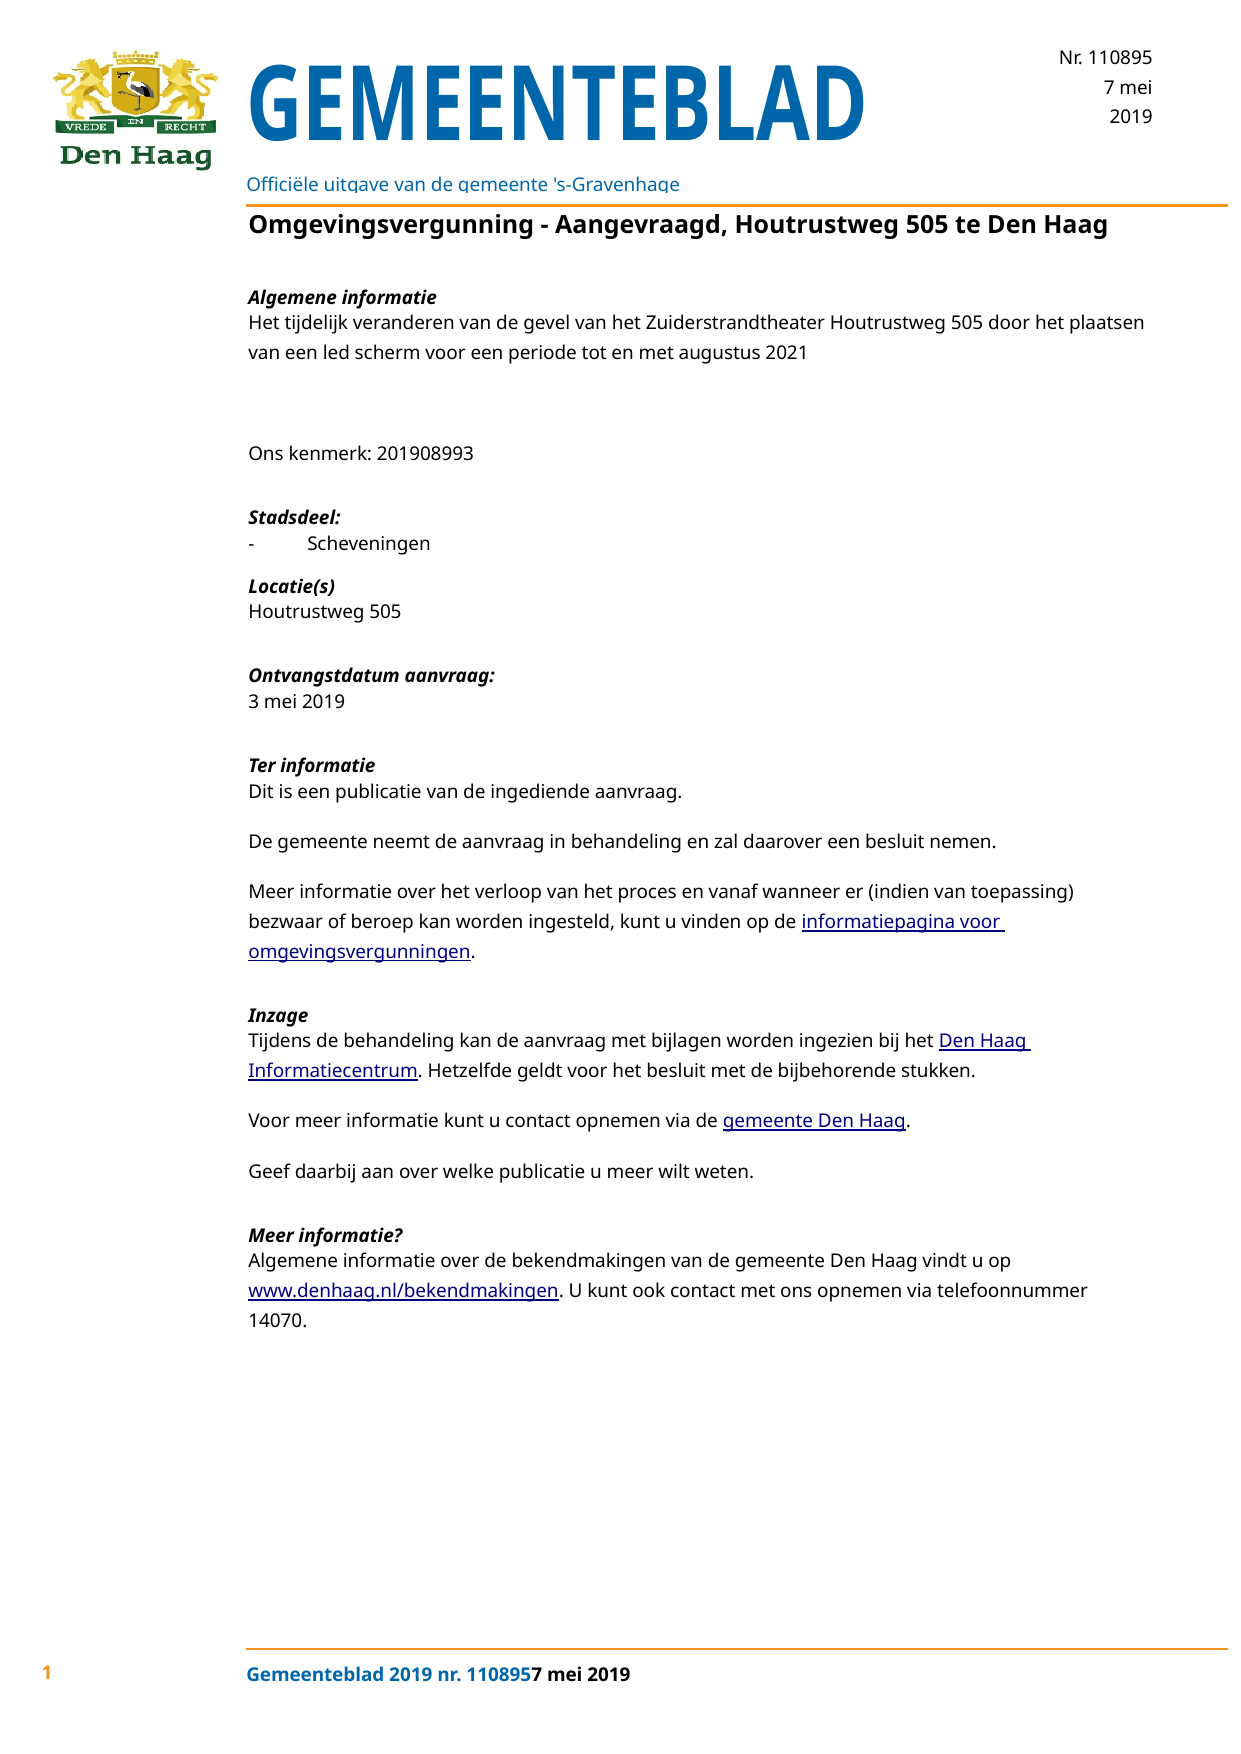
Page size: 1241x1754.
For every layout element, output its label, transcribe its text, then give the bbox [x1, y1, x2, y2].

text Geef daarbij aan over welke publicatie u meer wilt weten. [248, 1158, 1152, 1184]
text De gemeente neemt de aanvraag in behandeling en zal daarover een besluit nemen. [248, 828, 1152, 854]
picture [41, 47, 231, 172]
text Het tijdelijk veranderen van de gevel van het Zuiderstrandtheater Houtrustweg 505 door het plaatsen van een led scherm voor een periode tot en met augustus 2021 [248, 309, 1152, 365]
text Algemene informatie [248, 284, 1152, 309]
text Dit is een publicatie van de ingediende aanvraag. [248, 778, 1152, 804]
text Meer informatie over het verloop van het proces en vanaf wanneer er (indien van toepassing) bezwaar of beroep kan worden ingesteld, kunt u vinden op de informatiepagina voor omgevingsvergunningen. [248, 879, 1152, 964]
text Voor meer informatie kunt u contact opnemen via de gemeente Den Haag. [248, 1108, 1152, 1133]
text Stadsdeel: [248, 504, 1152, 530]
text Omgevingsvergunning - Aangevraagd, Houtrustweg 505 te Den Haag [248, 207, 1152, 241]
text Houtrustweg 505 [248, 598, 1152, 624]
text Ontvangstdatum aanvraag: [248, 662, 1152, 688]
text Tijdens de behandeling kan de aanvraag met bijlagen worden ingezien bij het Den Haag Informatiecentrum. Hetzelfde geldt voor het besluit met de bijbehorende stukken. [248, 1028, 1152, 1083]
text Locatie(s) [248, 573, 1152, 598]
text Meer informatie? [248, 1222, 1152, 1248]
text Ter informatie [248, 752, 1152, 778]
text Algemene informatie over de bekendmakingen van de gemeente Den Haag vindt u op www.denhaag.nl/bekendmakingen. U kunt ook contact met ons opnemen via telefoonnummer 14070. [248, 1248, 1152, 1333]
list Scheveningen [248, 530, 1152, 555]
text Ons kenmerk: 201908993 [248, 440, 1152, 466]
text Inzage [248, 1002, 1152, 1028]
text 3 mei 2019 [248, 688, 1152, 714]
